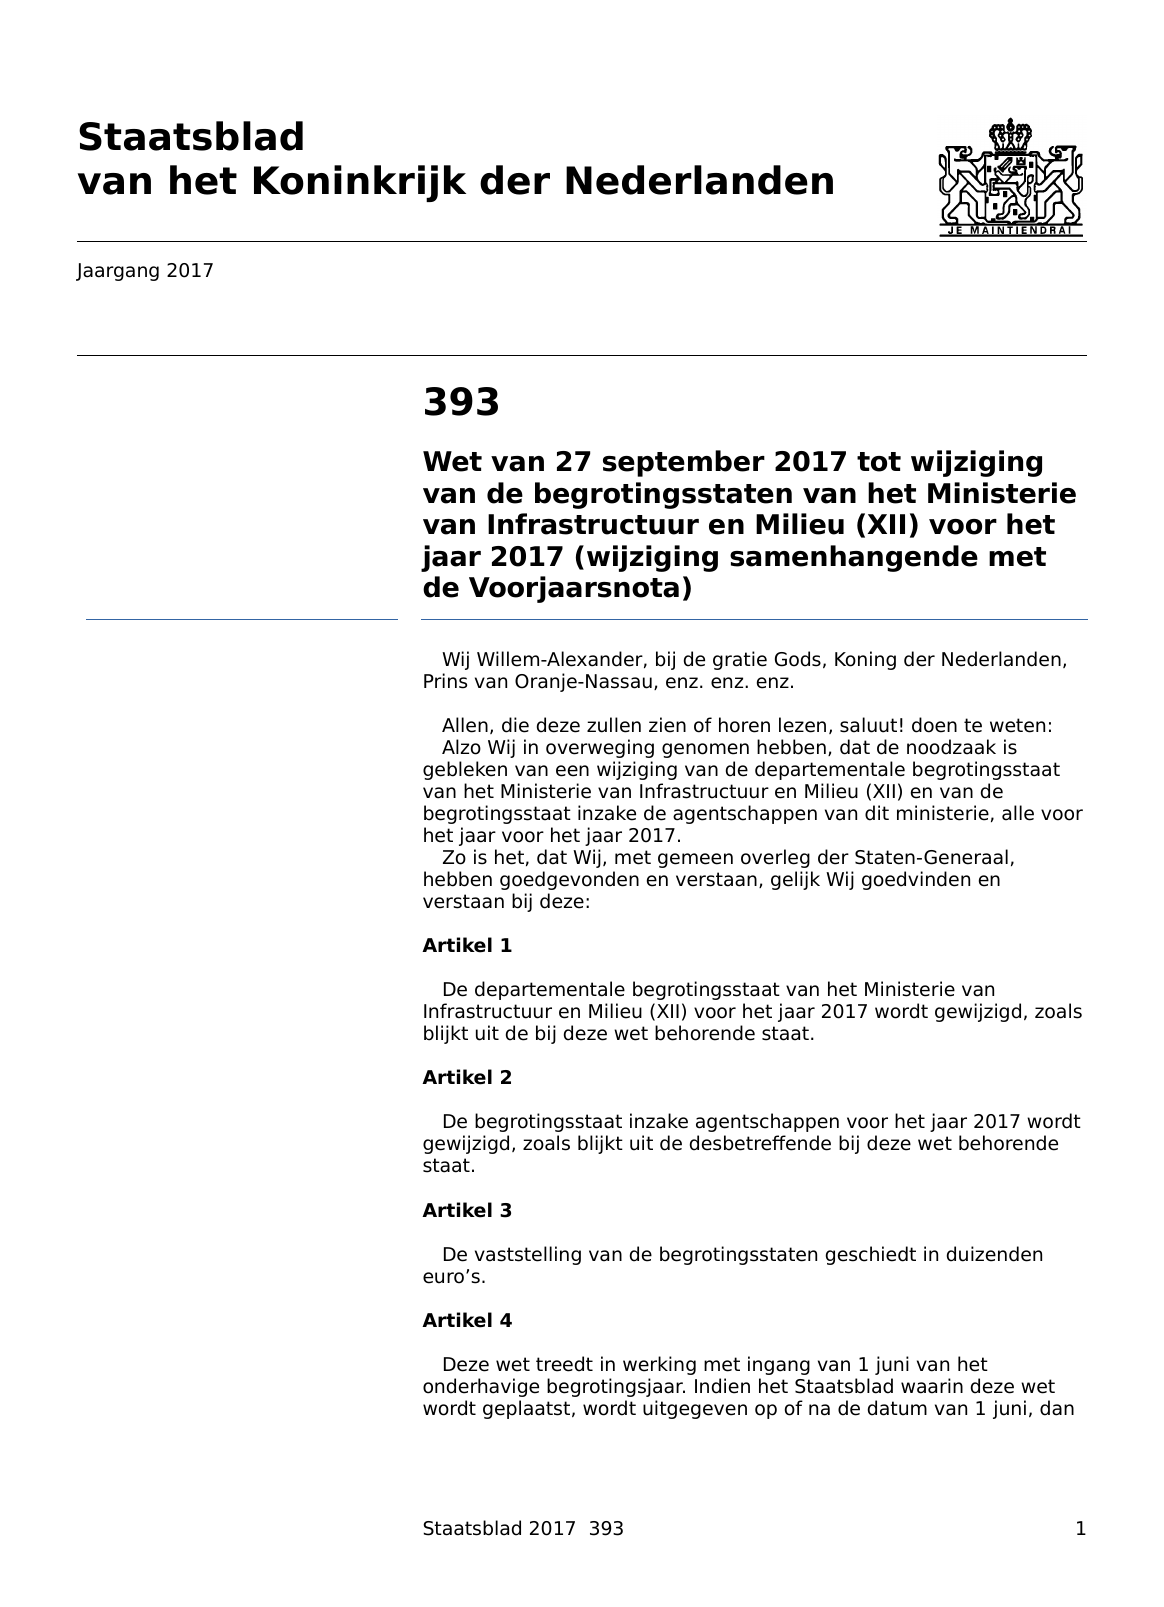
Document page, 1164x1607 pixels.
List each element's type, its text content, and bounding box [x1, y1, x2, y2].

subtitle Artikel 3 [422, 1199, 1087, 1221]
text Wet van 27 september 2017 tot wijziging van de begrotingsstaten van het Ministerie van Infrastructuur en Milieu (XII) voor het jaar 2017 (wijziging samenhangende met de Voorjaarsnota) [422, 447, 1087, 604]
text Zo is het, dat Wij, met gemeen overleg der Staten-Generaal, hebben goedgevonden en verstaan, gelijk Wij goedvinden en verstaan bij deze: [422, 847, 1087, 913]
text Wij Willem-Alexander, bij de gratie Gods, Koning der Nederlanden, Prins van Oranje-Nassau, enz. enz. enz. [422, 649, 1087, 693]
text Deze wet treedt in werking met ingang van 1 juni van het onderhavige begrotingsjaar. Indien het Staatsblad waarin deze wet wordt geplaatst, wordt uitgegeven op of na de datum van 1 juni, dan [422, 1354, 1087, 1420]
table_header Staatsblad van het Koninkrijk der Nederlanden [77, 100, 886, 241]
picture [936, 115, 1087, 240]
table_cell Jaargang 2017 [77, 242, 1087, 355]
subtitle 393 [422, 381, 1087, 424]
subtitle Artikel 4 [422, 1310, 1087, 1332]
text Alzo Wij in overweging genomen hebben, dat de noodzaak is gebleken van een wijziging van de departementale begrotingsstaat van het Ministerie van Infrastructuur en Milieu (XII) en van de begrotingsstaat inzake de agentschappen van dit ministerie, alle voor het jaar voor het jaar 2017. [422, 737, 1087, 847]
text De departementale begrotingsstaat van het Ministerie van Infrastructuur en Milieu (XII) voor het jaar 2017 wordt gewijzigd, zoals blijkt uit de bij deze wet behorende staat. [422, 979, 1087, 1045]
text Allen, die deze zullen zien of horen lezen, saluut! doen te weten: [422, 715, 1087, 737]
text De vaststelling van de begrotingsstaten geschiedt in duizenden euro’s. [422, 1244, 1087, 1288]
text De begrotingsstaat inzake agentschappen voor het jaar 2017 wordt gewijzigd, zoals blijkt uit de desbetreffende bij deze wet behorende staat. [422, 1111, 1087, 1177]
table_header [886, 100, 1087, 241]
subtitle Artikel 1 [422, 935, 1087, 957]
subtitle Artikel 2 [422, 1067, 1087, 1089]
